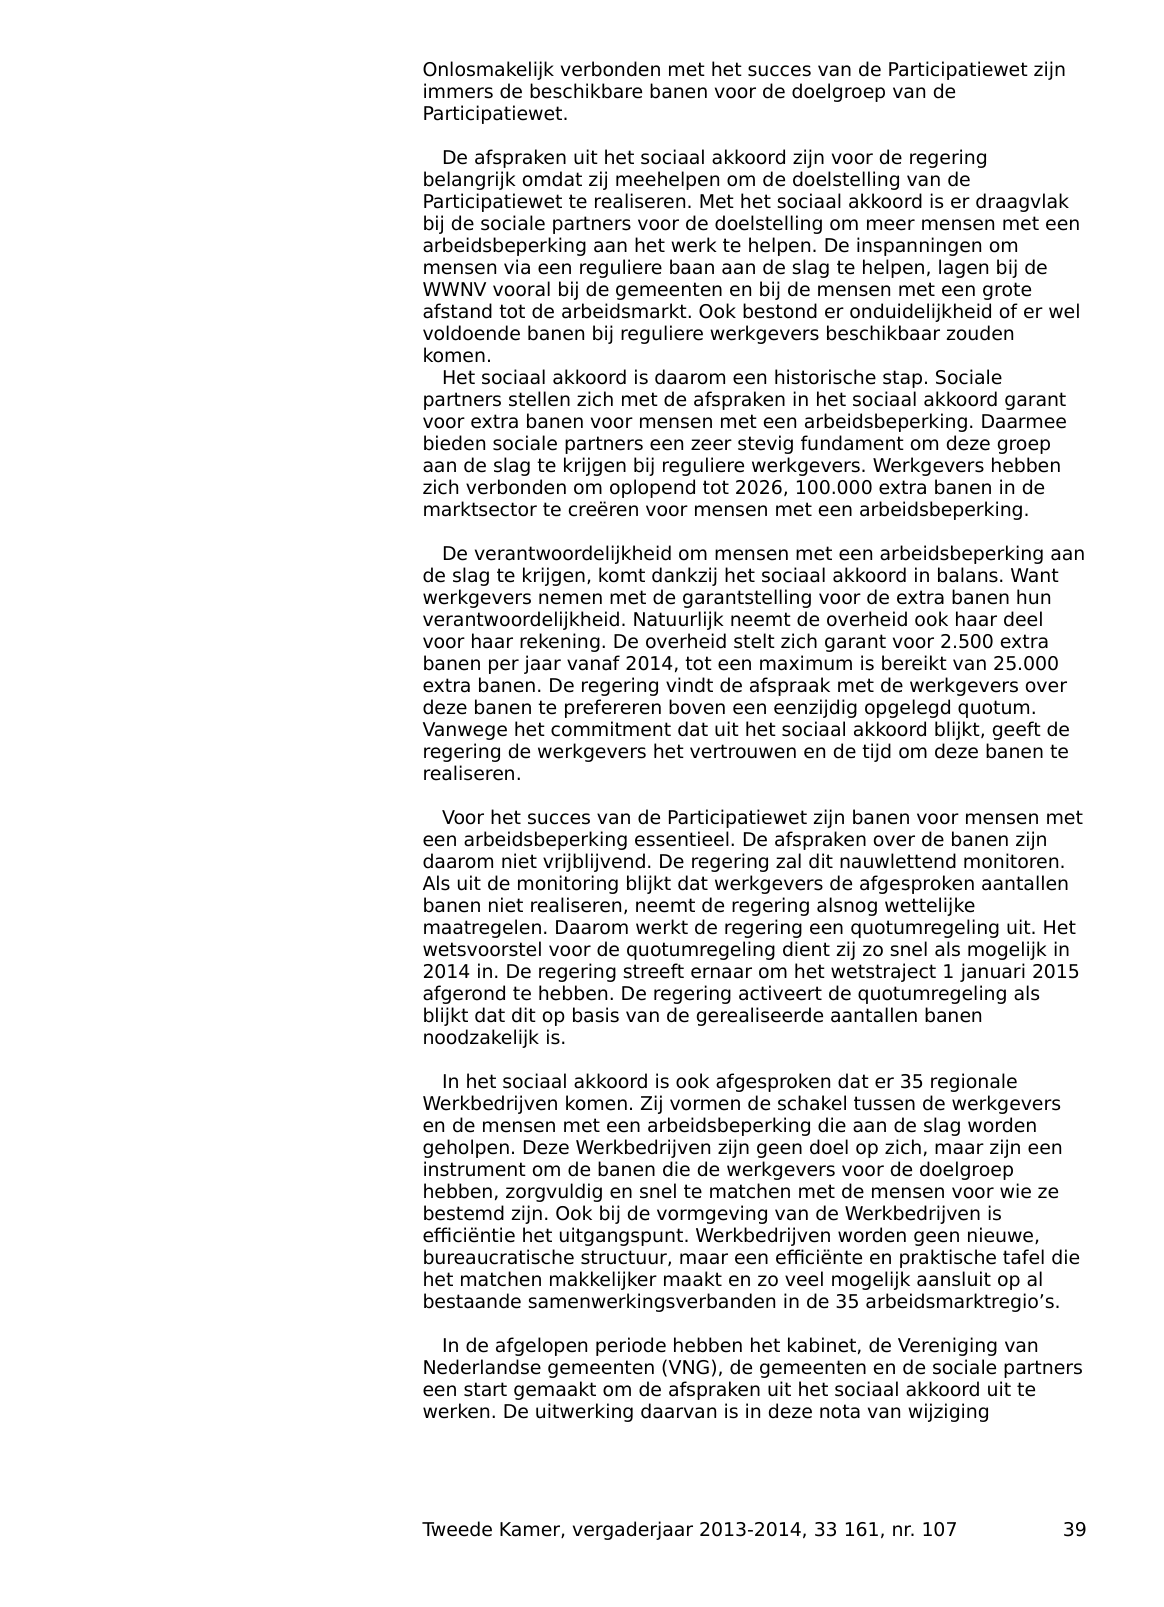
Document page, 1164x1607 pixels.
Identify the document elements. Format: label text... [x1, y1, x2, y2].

text De verantwoordelijkheid om mensen met een arbeidsbeperking aan de slag te krijgen, komt dankzij het sociaal akkoord in balans. Want werkgevers nemen met de garantstelling voor de extra banen hun verantwoordelijkheid. Natuurlijk neemt de overheid ook haar deel voor haar rekening. De overheid stelt zich garant voor 2.500 extra banen per jaar vanaf 2014, tot een maximum is bereikt van 25.000 extra banen. De regering vindt de afspraak met de werkgevers over deze banen te prefereren boven een eenzijdig opgelegd quotum. Vanwege het commitment dat uit het sociaal akkoord blijkt, geeft de regering de werkgevers het vertrouwen en de tijd om deze banen te realiseren. [422, 543, 1087, 785]
text De afspraken uit het sociaal akkoord zijn voor de regering belangrijk omdat zij meehelpen om de doelstelling van de Participatiewet te realiseren. Met het sociaal akkoord is er draagvlak bij de sociale partners voor de doelstelling om meer mensen met een arbeidsbeperking aan het werk te helpen. De inspanningen om mensen via een reguliere baan aan de slag te helpen, lagen bij de WWNV vooral bij de gemeenten en bij de mensen met een grote afstand tot de arbeidsmarkt. Ook bestond er onduidelijkheid of er wel voldoende banen bij reguliere werkgevers beschikbaar zouden komen. [422, 147, 1087, 367]
text Voor het succes van de Participatiewet zijn banen voor mensen met een arbeidsbeperking essentieel. De afspraken over de banen zijn daarom niet vrijblijvend. De regering zal dit nauwlettend monitoren. Als uit de monitoring blijkt dat werkgevers de afgesproken aantallen banen niet realiseren, neemt de regering alsnog wettelijke maatregelen. Daarom werkt de regering een quotumregeling uit. Het wetsvoorstel voor de quotumregeling dient zij zo snel als mogelijk in 2014 in. De regering streeft ernaar om het wetstraject 1 januari 2015 afgerond te hebben. De regering activeert de quotumregeling als blijkt dat dit op basis van de gerealiseerde aantallen banen noodzakelijk is. [422, 807, 1087, 1049]
text Het sociaal akkoord is daarom een historische stap. Sociale partners stellen zich met de afspraken in het sociaal akkoord garant voor extra banen voor mensen met een arbeidsbeperking. Daarmee bieden sociale partners een zeer stevig fundament om deze groep aan de slag te krijgen bij reguliere werkgevers. Werkgevers hebben zich verbonden om oplopend tot 2026, 100.000 extra banen in de marktsector te creëren voor mensen met een arbeidsbeperking. [422, 367, 1087, 521]
text Onlosmakelijk verbonden met het succes van de Participatiewet zijn immers de beschikbare banen voor de doelgroep van de Participatiewet. [422, 59, 1087, 125]
text In het sociaal akkoord is ook afgesproken dat er 35 regionale Werkbedrijven komen. Zij vormen de schakel tussen de werkgevers en de mensen met een arbeidsbeperking die aan de slag worden geholpen. Deze Werkbedrijven zijn geen doel op zich, maar zijn een instrument om de banen die de werkgevers voor de doelgroep hebben, zorgvuldig en snel te matchen met de mensen voor wie ze bestemd zijn. Ook bij de vormgeving van de Werkbedrijven is efficiëntie het uitgangspunt. Werkbedrijven worden geen nieuwe, bureaucratische structuur, maar een efficiënte en praktische tafel die het matchen makkelijker maakt en zo veel mogelijk aansluit op al bestaande samenwerkingsverbanden in de 35 arbeidsmarktregio’s. [422, 1071, 1087, 1313]
text In de afgelopen periode hebben het kabinet, de Vereniging van Nederlandse gemeenten (VNG), de gemeenten en de sociale partners een start gemaakt om de afspraken uit het sociaal akkoord uit te werken. De uitwerking daarvan is in deze nota van wijziging [422, 1335, 1087, 1423]
